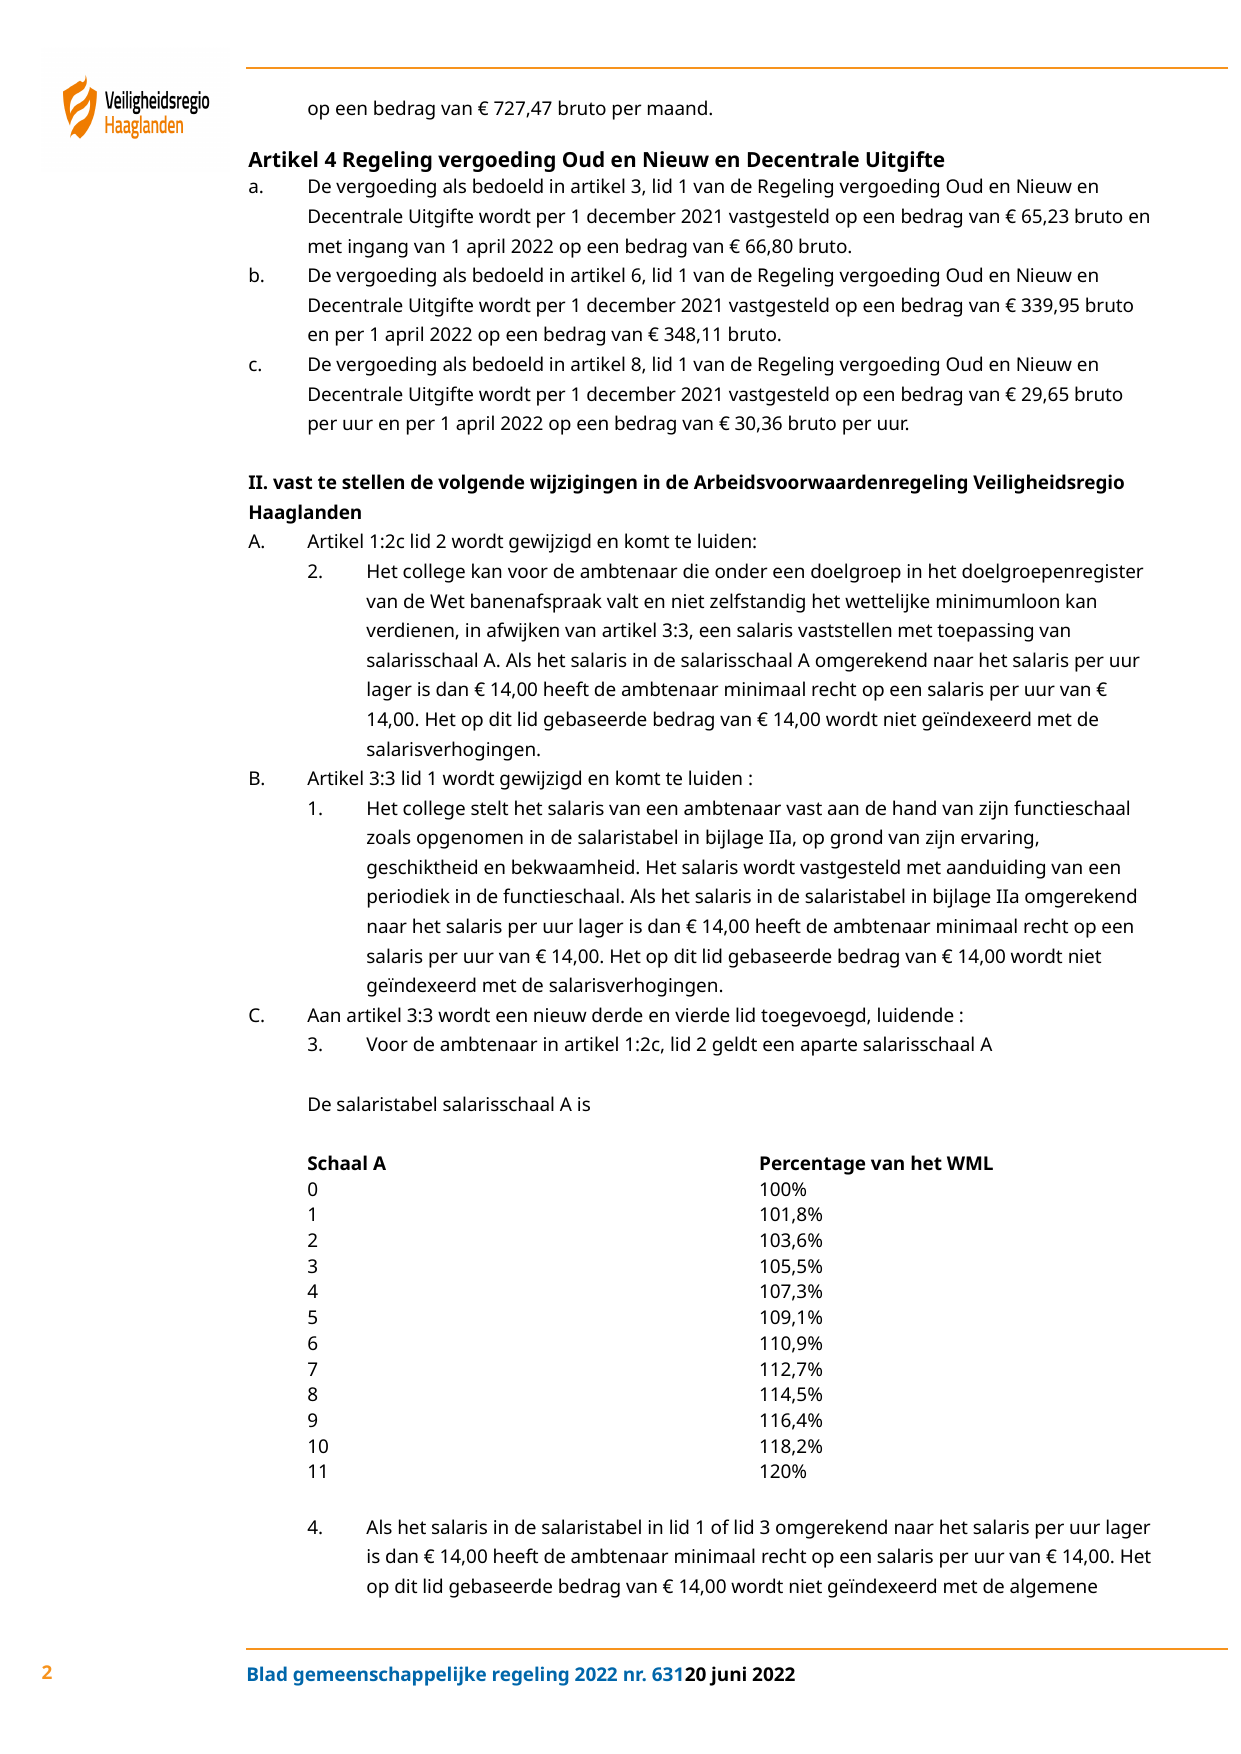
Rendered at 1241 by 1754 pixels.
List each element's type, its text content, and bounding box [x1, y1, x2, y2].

list Voor de ambtenaar in artikel 1:2c, lid 2 geldt een aparte salarisschaal A [307, 1032, 1152, 1057]
table_cell 103,6% [759, 1227, 1211, 1253]
table_cell 116,4% [759, 1407, 1211, 1433]
text II. vast te stellen de volgende wijzigingen in de Arbeidsvoorwaardenregeling Veiligheidsregio Haaglanden [248, 469, 1152, 525]
picture [41, 47, 231, 172]
list op een bedrag van € 727,47 bruto per maand. [248, 95, 1152, 121]
table_cell 100% [759, 1176, 1211, 1201]
table_cell 105,5% [759, 1253, 1211, 1279]
table_cell 0 [307, 1176, 759, 1201]
table_cell 107,3% [759, 1279, 1211, 1304]
table_cell 118,2% [759, 1433, 1211, 1459]
table_cell 5 [307, 1304, 759, 1330]
list De vergoeding als bedoeld in artikel 6, lid 1 van de Regeling vergoeding Oud en Nieuw en Decentrale Uitgifte wordt per 1 december 2021 vastgesteld op een bedrag van € 339,95 bruto en per 1 april 2022 op een bedrag van € 348,11 bruto. [248, 262, 1152, 347]
table_header Percentage van het WML [759, 1150, 1211, 1176]
list De vergoeding als bedoeld in artikel 8, lid 1 van de Regeling vergoeding Oud en Nieuw en Decentrale Uitgifte wordt per 1 december 2021 vastgesteld op een bedrag van € 29,65 bruto per uur en per 1 april 2022 op een bedrag van € 30,36 bruto per uur. [248, 351, 1152, 436]
table_cell 114,5% [759, 1382, 1211, 1407]
list De vergoeding als bedoeld in artikel 3, lid 1 van de Regeling vergoeding Oud en Nieuw en Decentrale Uitgifte wordt per 1 december 2021 vastgesteld op een bedrag van € 65,23 bruto en met ingang van 1 april 2022 op een bedrag van € 66,80 bruto. [248, 174, 1152, 258]
list Het college stelt het salaris van een ambtenaar vast aan de hand van zijn functieschaal zoals opgenomen in de salaristabel in bijlage IIa, op grond van zijn ervaring, geschiktheid en bekwaamheid. Het salaris wordt vastgesteld met aanduiding van een periodiek in de functieschaal. Als het salaris in de salaristabel in bijlage IIa omgerekend naar het salaris per uur lager is dan € 14,00 heeft de ambtenaar minimaal recht op een salaris per uur van € 14,00. Het op dit lid gebaseerde bedrag van € 14,00 wordt niet geïndexeerd met de salarisverhogingen. [307, 795, 1152, 998]
list Artikel 3:3 lid 1 wordt gewijzigd en komt te luiden : [248, 765, 1152, 791]
list Het college kan voor de ambtenaar die onder een doelgroep in het doelgroepenregister van de Wet banenafspraak valt en niet zelfstandig het wettelijke minimumloon kan verdienen, in afwijken van artikel 3:3, een salaris vaststellen met toepassing van salarisschaal A. Als het salaris in de salarisschaal A omgerekend naar het salaris per uur lager is dan € 14,00 heeft de ambtenaar minimaal recht op een salaris per uur van € 14,00. Het op dit lid gebaseerde bedrag van € 14,00 wordt niet geïndexeerd met de salarisverhogingen. [307, 558, 1152, 761]
table_cell 6 [307, 1330, 759, 1356]
table_header Schaal A [307, 1150, 759, 1176]
table_cell 120% [759, 1459, 1211, 1484]
text Artikel 4 Regeling vergoeding Oud en Nieuw en Decentrale Uitgifte [248, 145, 1152, 174]
table_cell 109,1% [759, 1304, 1211, 1330]
list Artikel 1:2c lid 2 wordt gewijzigd en komt te luiden: [248, 529, 1152, 554]
table_cell 101,8% [759, 1201, 1211, 1227]
table_cell 4 [307, 1279, 759, 1304]
table_cell 112,7% [759, 1356, 1211, 1382]
list Als het salaris in de salaristabel in lid 1 of lid 3 omgerekend naar het salaris per uur lager is dan € 14,00 heeft de ambtenaar minimaal recht op een salaris per uur van € 14,00. Het op dit lid gebaseerde bedrag van € 14,00 wordt niet geïndexeerd met de algemene [307, 1514, 1152, 1599]
table_cell 9 [307, 1407, 759, 1433]
table_cell 3 [307, 1253, 759, 1279]
table_cell 1 [307, 1201, 759, 1227]
list Aan artikel 3:3 wordt een nieuw derde en vierde lid toegevoegd, luidende : [248, 1002, 1152, 1028]
table_cell 10 [307, 1433, 759, 1459]
table_cell 7 [307, 1356, 759, 1382]
table_cell 11 [307, 1459, 759, 1484]
table_cell 8 [307, 1382, 759, 1407]
list De salaristabel salarisschaal A is [248, 1091, 1152, 1116]
table_cell 110,9% [759, 1330, 1211, 1356]
table_cell 2 [307, 1227, 759, 1253]
